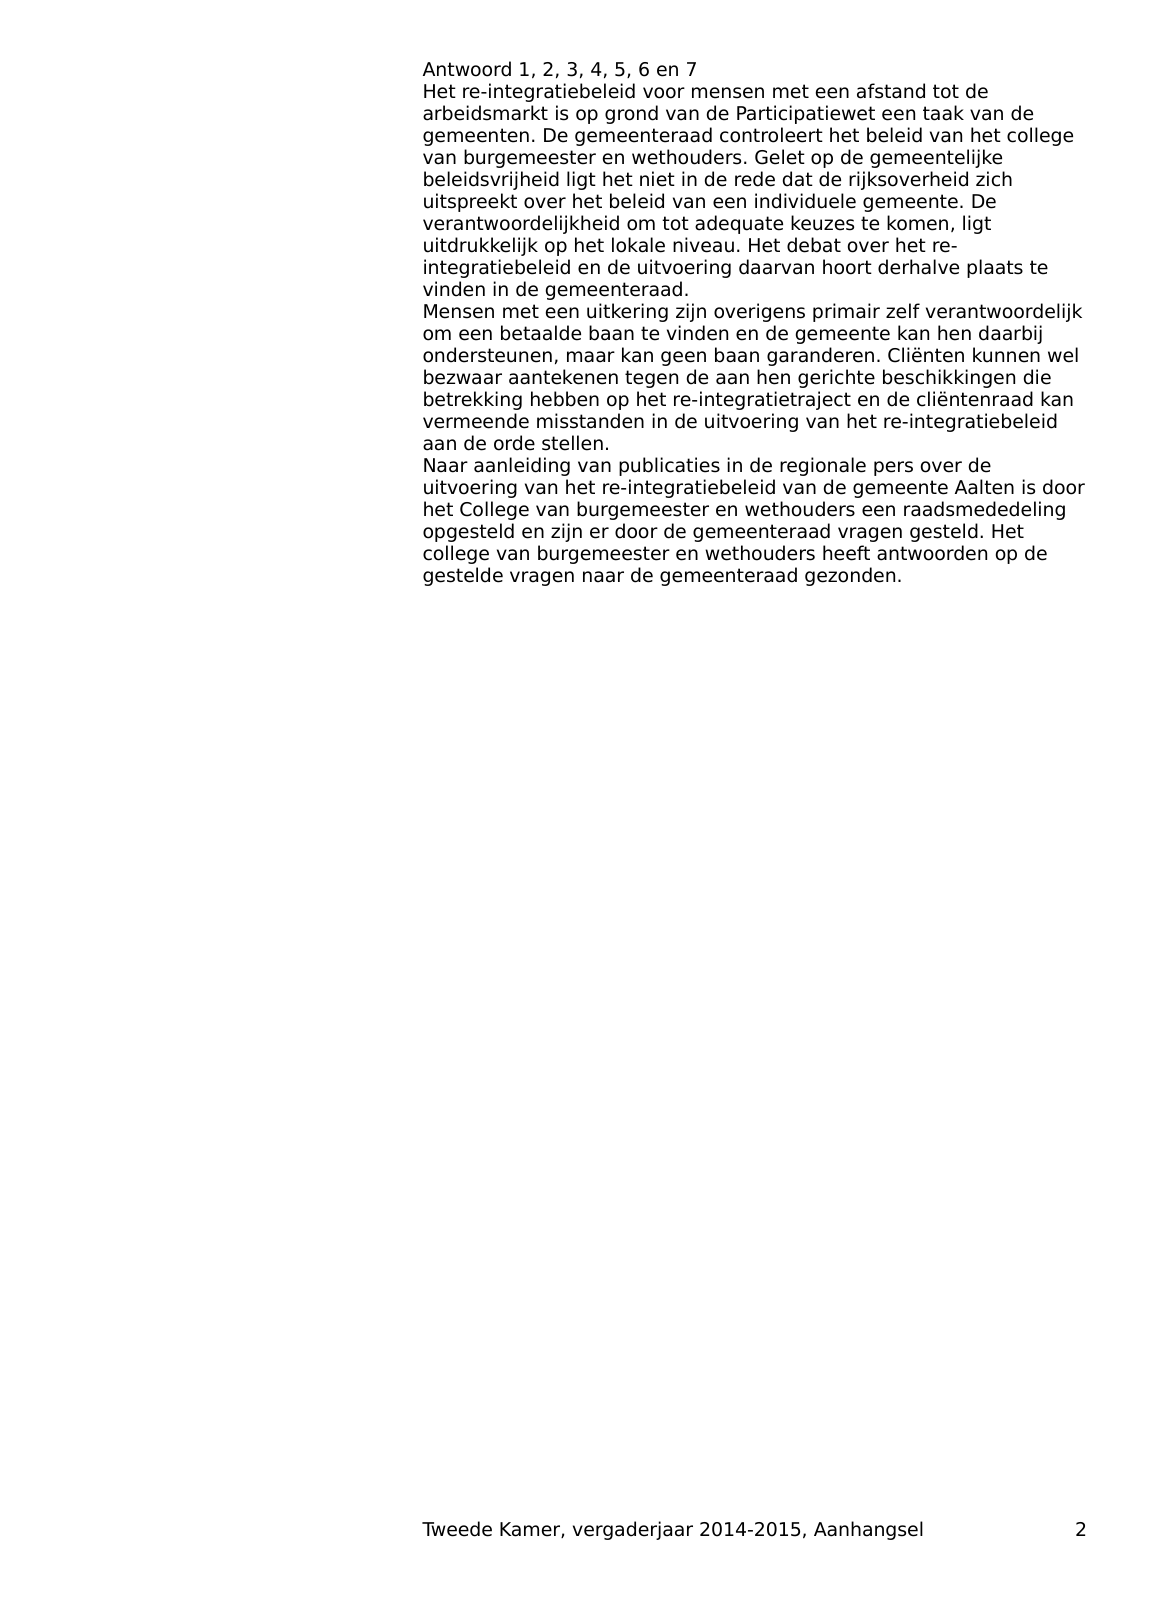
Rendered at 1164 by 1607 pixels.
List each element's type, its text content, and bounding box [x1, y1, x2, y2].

text Naar aanleiding van publicaties in de regionale pers over de uitvoering van het re-integratiebeleid van de gemeente Aalten is door het College van burgemeester en wethouders een raadsmededeling opgesteld en zijn er door de gemeenteraad vragen gesteld. Het college van burgemeester en wethouders heeft antwoorden op de gestelde vragen naar de gemeenteraad gezonden. [422, 455, 1087, 587]
text Mensen met een uitkering zijn overigens primair zelf verantwoordelijk om een betaalde baan te vinden en de gemeente kan hen daarbij ondersteunen, maar kan geen baan garanderen. Cliënten kunnen wel bezwaar aantekenen tegen de aan hen gerichte beschikkingen die betrekking hebben op het re-integratietraject en de cliëntenraad kan vermeende misstanden in de uitvoering van het re-integratiebeleid aan de orde stellen. [422, 301, 1087, 455]
text Het re-integratiebeleid voor mensen met een afstand tot de arbeidsmarkt is op grond van de Participatiewet een taak van de gemeenten. De gemeenteraad controleert het beleid van het college van burgemeester en wethouders. Gelet op de gemeentelijke beleidsvrijheid ligt het niet in de rede dat de rijksoverheid zich uitspreekt over het beleid van een individuele gemeente. De verantwoordelijkheid om tot adequate keuzes te komen, ligt uitdrukkelijk op het lokale niveau. Het debat over het re-integratiebeleid en de uitvoering daarvan hoort derhalve plaats te vinden in de gemeenteraad. [422, 81, 1087, 301]
text Antwoord 1, 2, 3, 4, 5, 6 en 7 [422, 59, 1087, 81]
